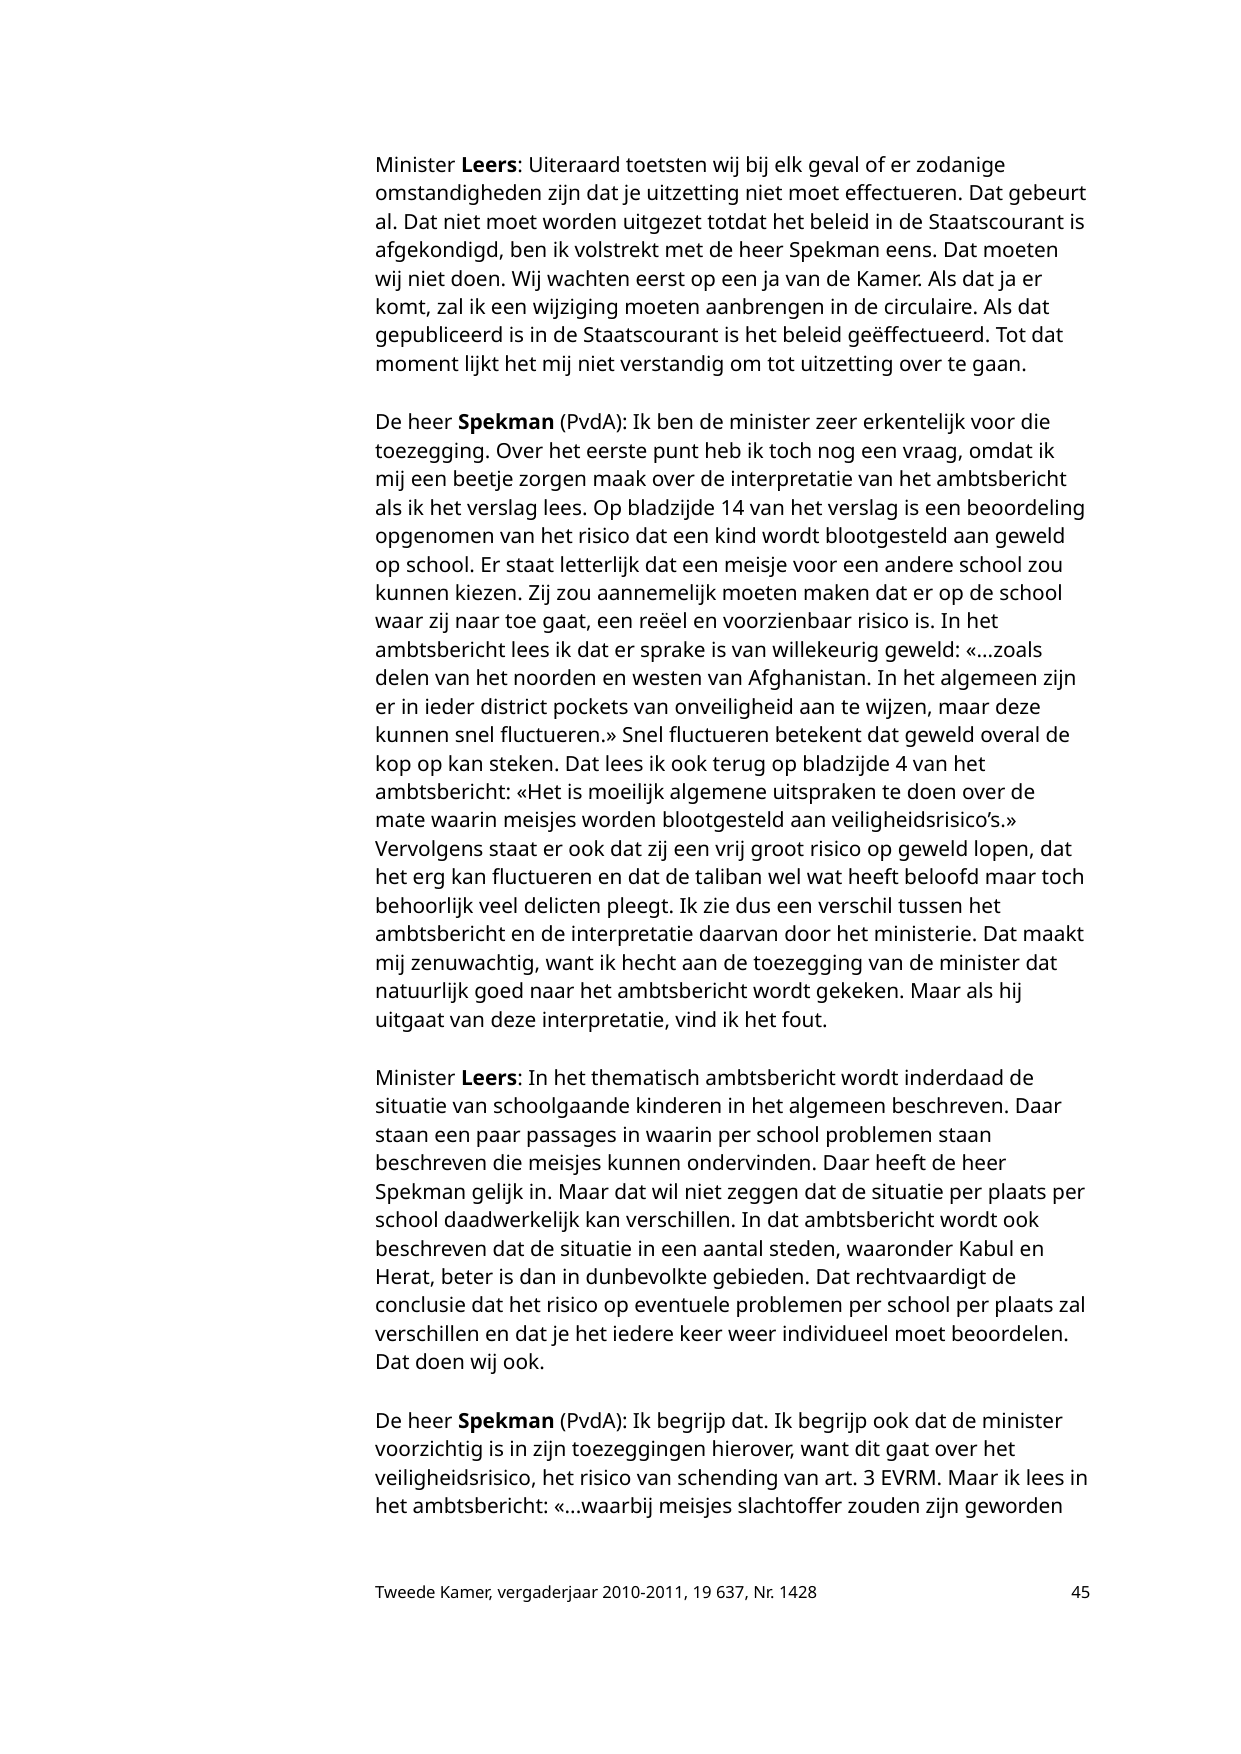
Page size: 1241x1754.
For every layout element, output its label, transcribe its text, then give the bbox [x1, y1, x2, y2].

text De heer Spekman (PvdA): Ik begrijp dat. Ik begrijp ook dat de minister voorzichtig is in zijn toezeggingen hierover, want dit gaat over het veiligheidsrisico, het risico van schending van art. 3 EVRM. Maar ik lees in het ambtsbericht: «...waarbij meisjes slachtoffer zouden zijn geworden [375, 1406, 1090, 1520]
text De heer Spekman (PvdA): Ik ben de minister zeer erkentelijk voor die toezegging. Over het eerste punt heb ik toch nog een vraag, omdat ik mij een beetje zorgen maak over de interpretatie van het ambtsbericht als ik het verslag lees. Op bladzijde 14 van het verslag is een beoordeling opgenomen van het risico dat een kind wordt blootgesteld aan geweld op school. Er staat letterlijk dat een meisje voor een andere school zou kunnen kiezen. Zij zou aannemelijk moeten maken dat er op de school waar zij naar toe gaat, een reëel en voorzienbaar risico is. In het ambtsbericht lees ik dat er sprake is van willekeurig geweld: «...zoals delen van het noorden en westen van Afghanistan. In het algemeen zijn er in ieder district pockets van onveiligheid aan te wijzen, maar deze kunnen snel fluctueren.» Snel fluctueren betekent dat geweld overal de kop op kan steken. Dat lees ik ook terug op bladzijde 4 van het ambtsbericht: «Het is moeilijk algemene uitspraken te doen over de mate waarin meisjes worden blootgesteld aan veiligheidsrisico’s.» Vervolgens staat er ook dat zij een vrij groot risico op geweld lopen, dat het erg kan fluctueren en dat de taliban wel wat heeft beloofd maar toch behoorlijk veel delicten pleegt. Ik zie dus een verschil tussen het ambtsbericht en de interpretatie daarvan door het ministerie. Dat maakt mij zenuwachtig, want ik hecht aan de toezegging van de minister dat natuurlijk goed naar het ambtsbericht wordt gekeken. Maar als hij uitgaat van deze interpretatie, vind ik het fout. [375, 407, 1090, 1033]
text Minister Leers: Uiteraard toetsten wij bij elk geval of er zodanige omstandigheden zijn dat je uitzetting niet moet effectueren. Dat gebeurt al. Dat niet moet worden uitgezet totdat het beleid in de Staatscourant is afgekondigd, ben ik volstrekt met de heer Spekman eens. Dat moeten wij niet doen. Wij wachten eerst op een ja van de Kamer. Als dat ja er komt, zal ik een wijziging moeten aanbrengen in de circulaire. Als dat gepubliceerd is in de Staatscourant is het beleid geëffectueerd. Tot dat moment lijkt het mij niet verstandig om tot uitzetting over te gaan. [375, 150, 1090, 377]
text Minister Leers: In het thematisch ambtsbericht wordt inderdaad de situatie van schoolgaande kinderen in het algemeen beschreven. Daar staan een paar passages in waarin per school problemen staan beschreven die meisjes kunnen ondervinden. Daar heeft de heer Spekman gelijk in. Maar dat wil niet zeggen dat de situatie per plaats per school daadwerkelijk kan verschillen. In dat ambtsbericht wordt ook beschreven dat de situatie in een aantal steden, waaronder Kabul en Herat, beter is dan in dunbevolkte gebieden. Dat rechtvaardigt de conclusie dat het risico op eventuele problemen per school per plaats zal verschillen en dat je het iedere keer weer individueel moet beoordelen. Dat doen wij ook. [375, 1063, 1090, 1376]
